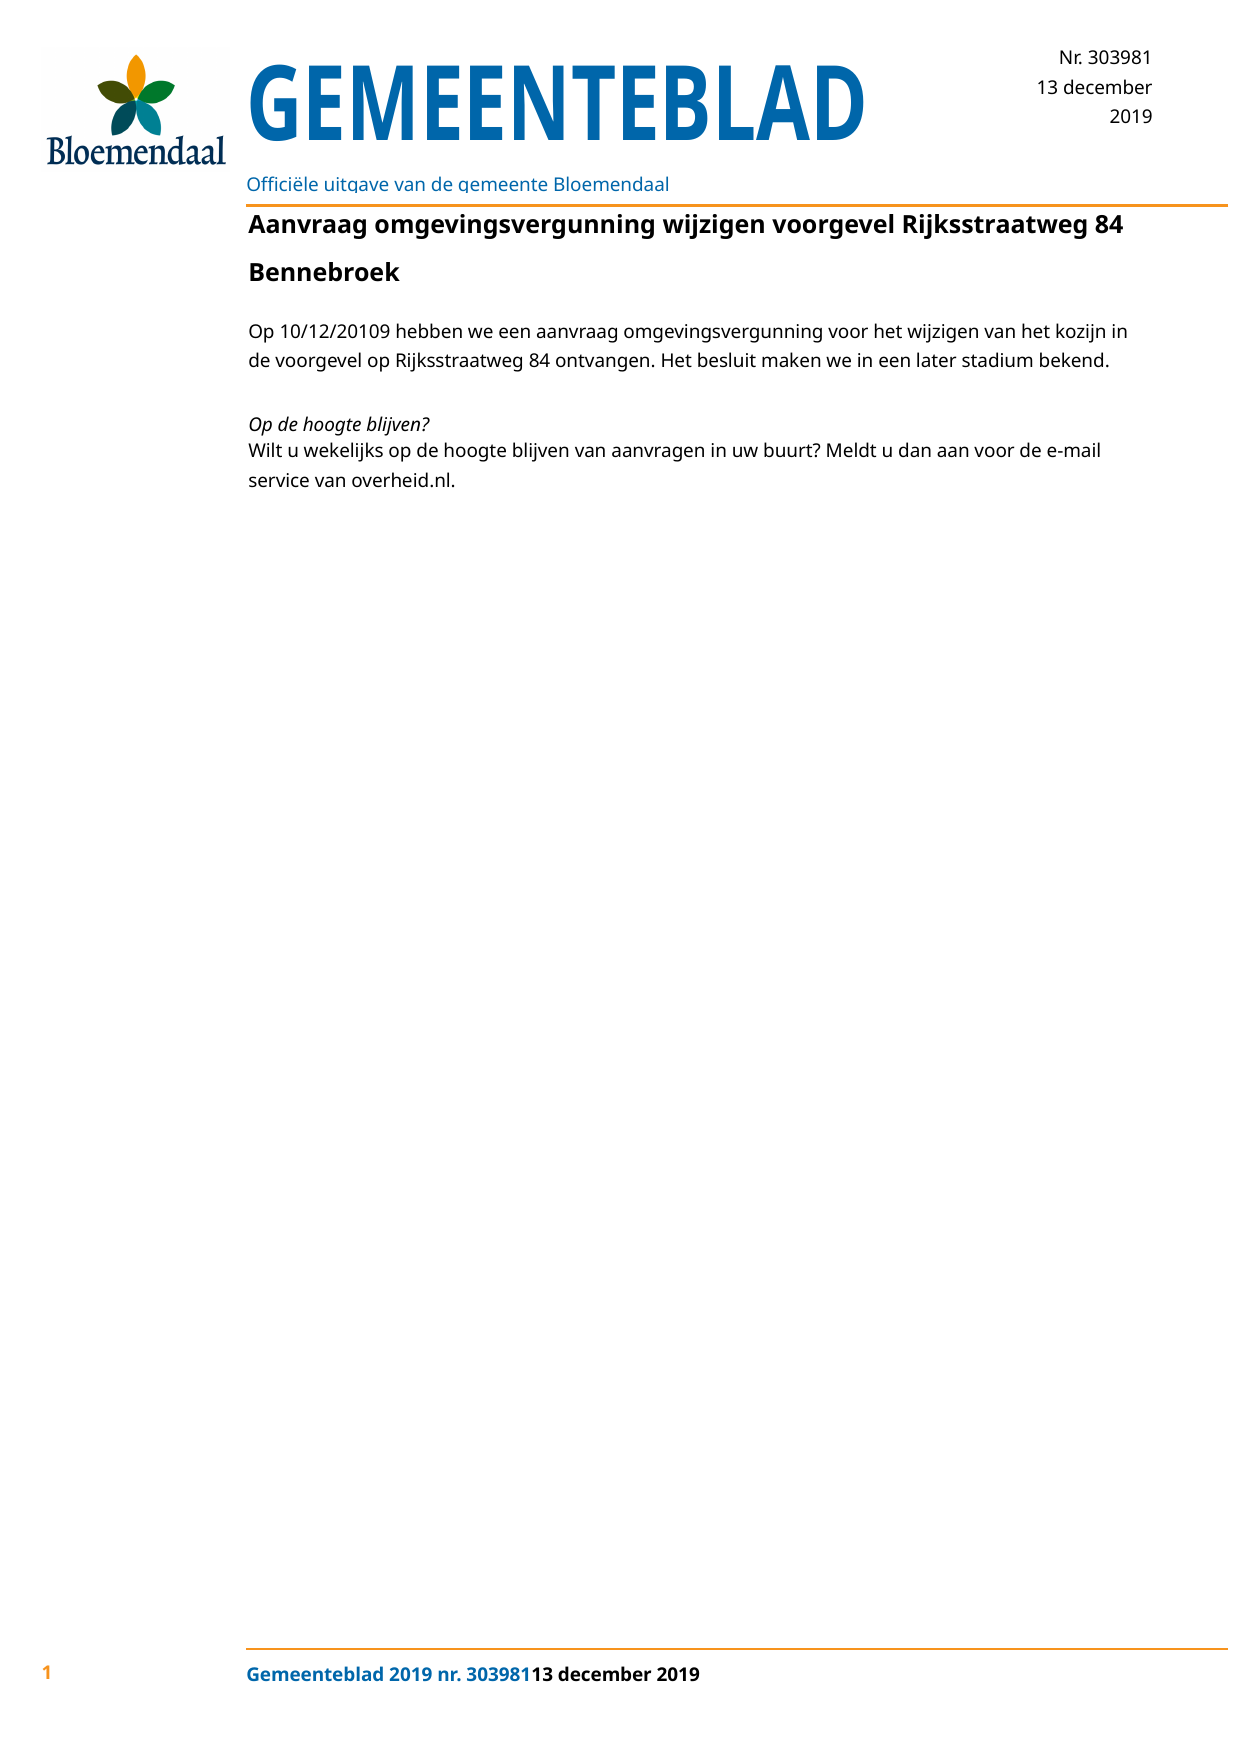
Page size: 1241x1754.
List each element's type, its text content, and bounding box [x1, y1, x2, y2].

text Op de hoogte blijven? [248, 411, 1152, 437]
text Wilt u wekelijks op de hoogte blijven van aanvragen in uw buurt? Meldt u dan aan voor de e-mail service van overheid.nl. [248, 437, 1152, 492]
picture [41, 47, 231, 172]
text Op 10/12/20109 hebben we een aanvraag omgevingsvergunning voor het wijzigen van het kozijn in de voorgevel op Rijksstraatweg 84 ontvangen. Het besluit maken we in een later stadium bekend. [248, 318, 1152, 373]
text Aanvraag omgevingsvergunning wijzigen voorgevel Rijksstraatweg 84 Bennebroek [248, 207, 1152, 288]
